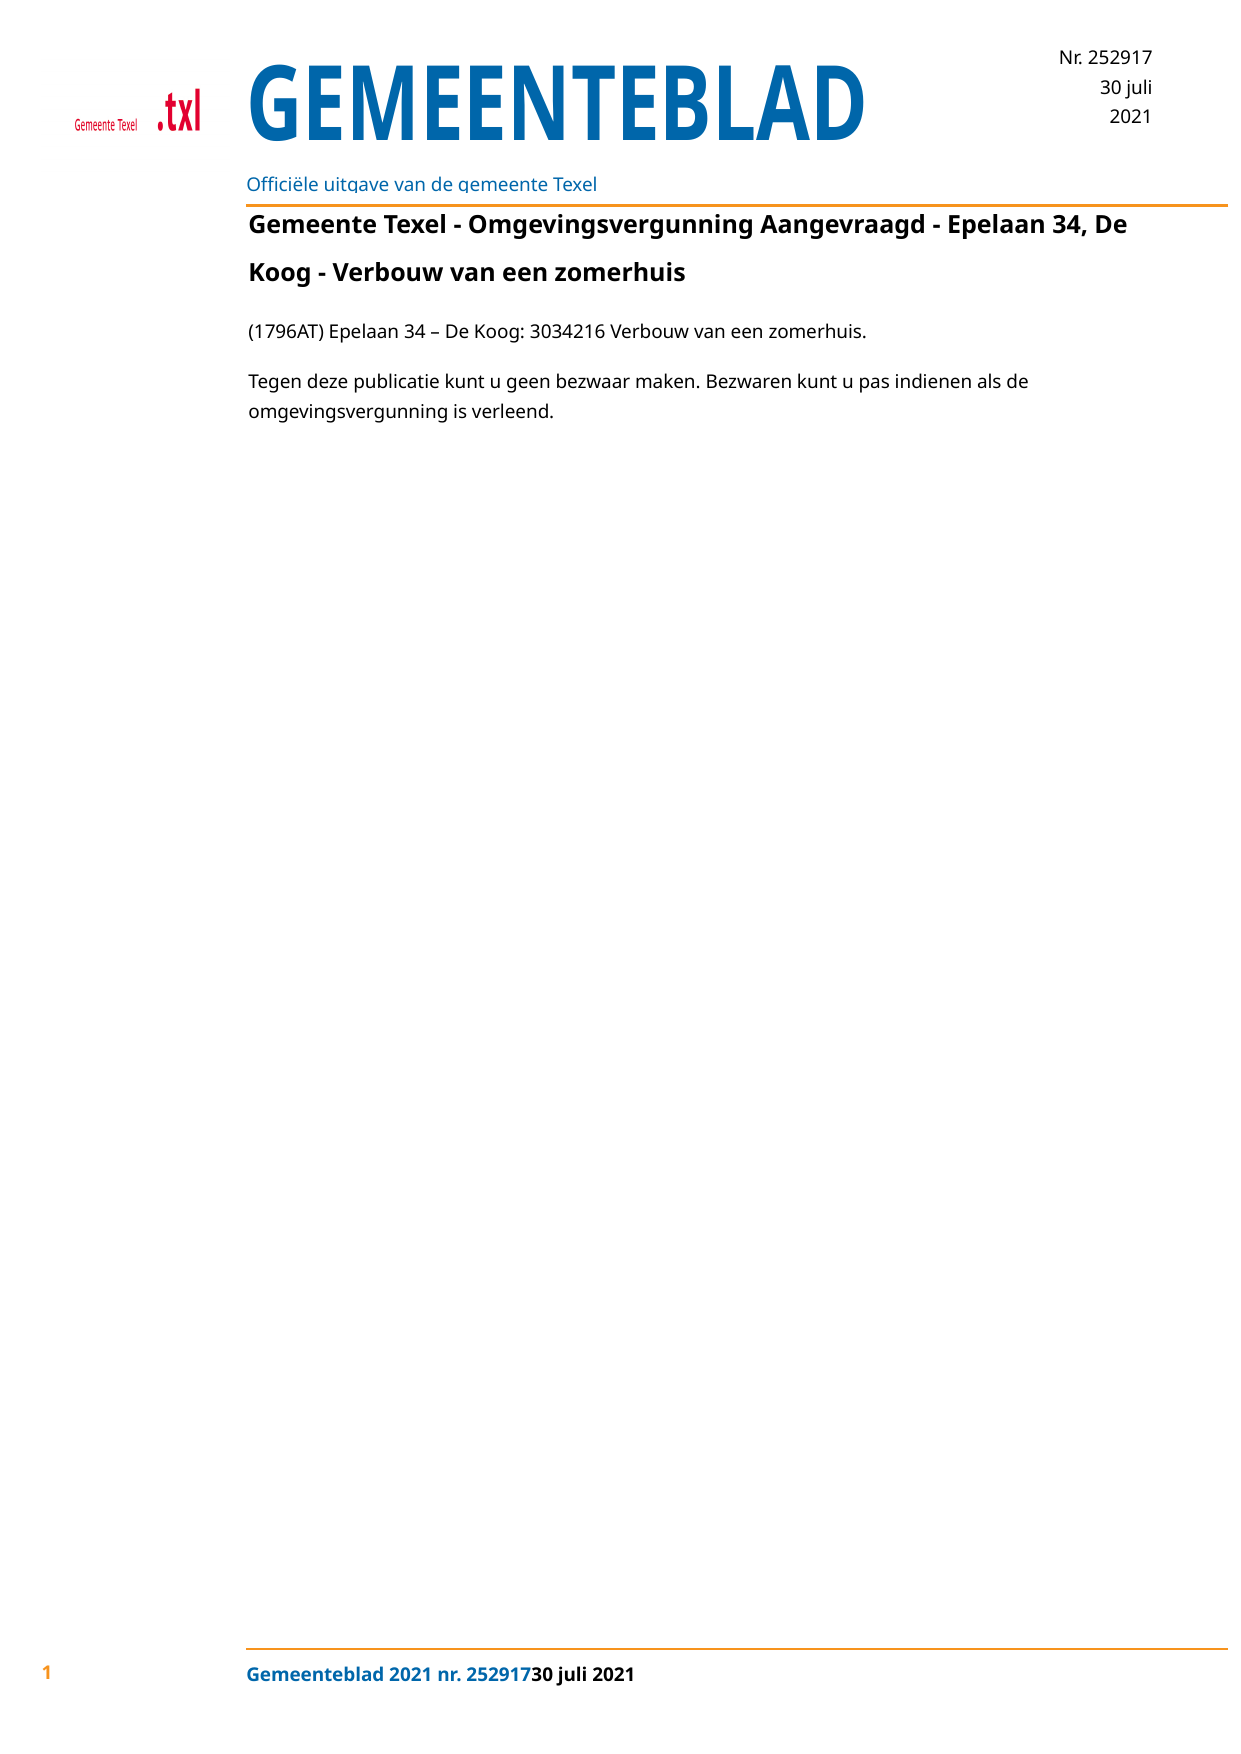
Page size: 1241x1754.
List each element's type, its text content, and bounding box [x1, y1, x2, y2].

text Gemeente Texel - Omgevingsvergunning Aangevraagd - Epelaan 34, De Koog - Verbouw van een zomerhuis [248, 207, 1152, 288]
text Tegen deze publicatie kunt u geen bezwaar maken. Bezwaren kunt u pas indienen als de omgevingsvergunning is verleend. [248, 368, 1152, 424]
picture [41, 47, 231, 172]
text (1796AT) Epelaan 34 – De Koog: 3034216 Verbouw van een zomerhuis. [248, 318, 1152, 344]
